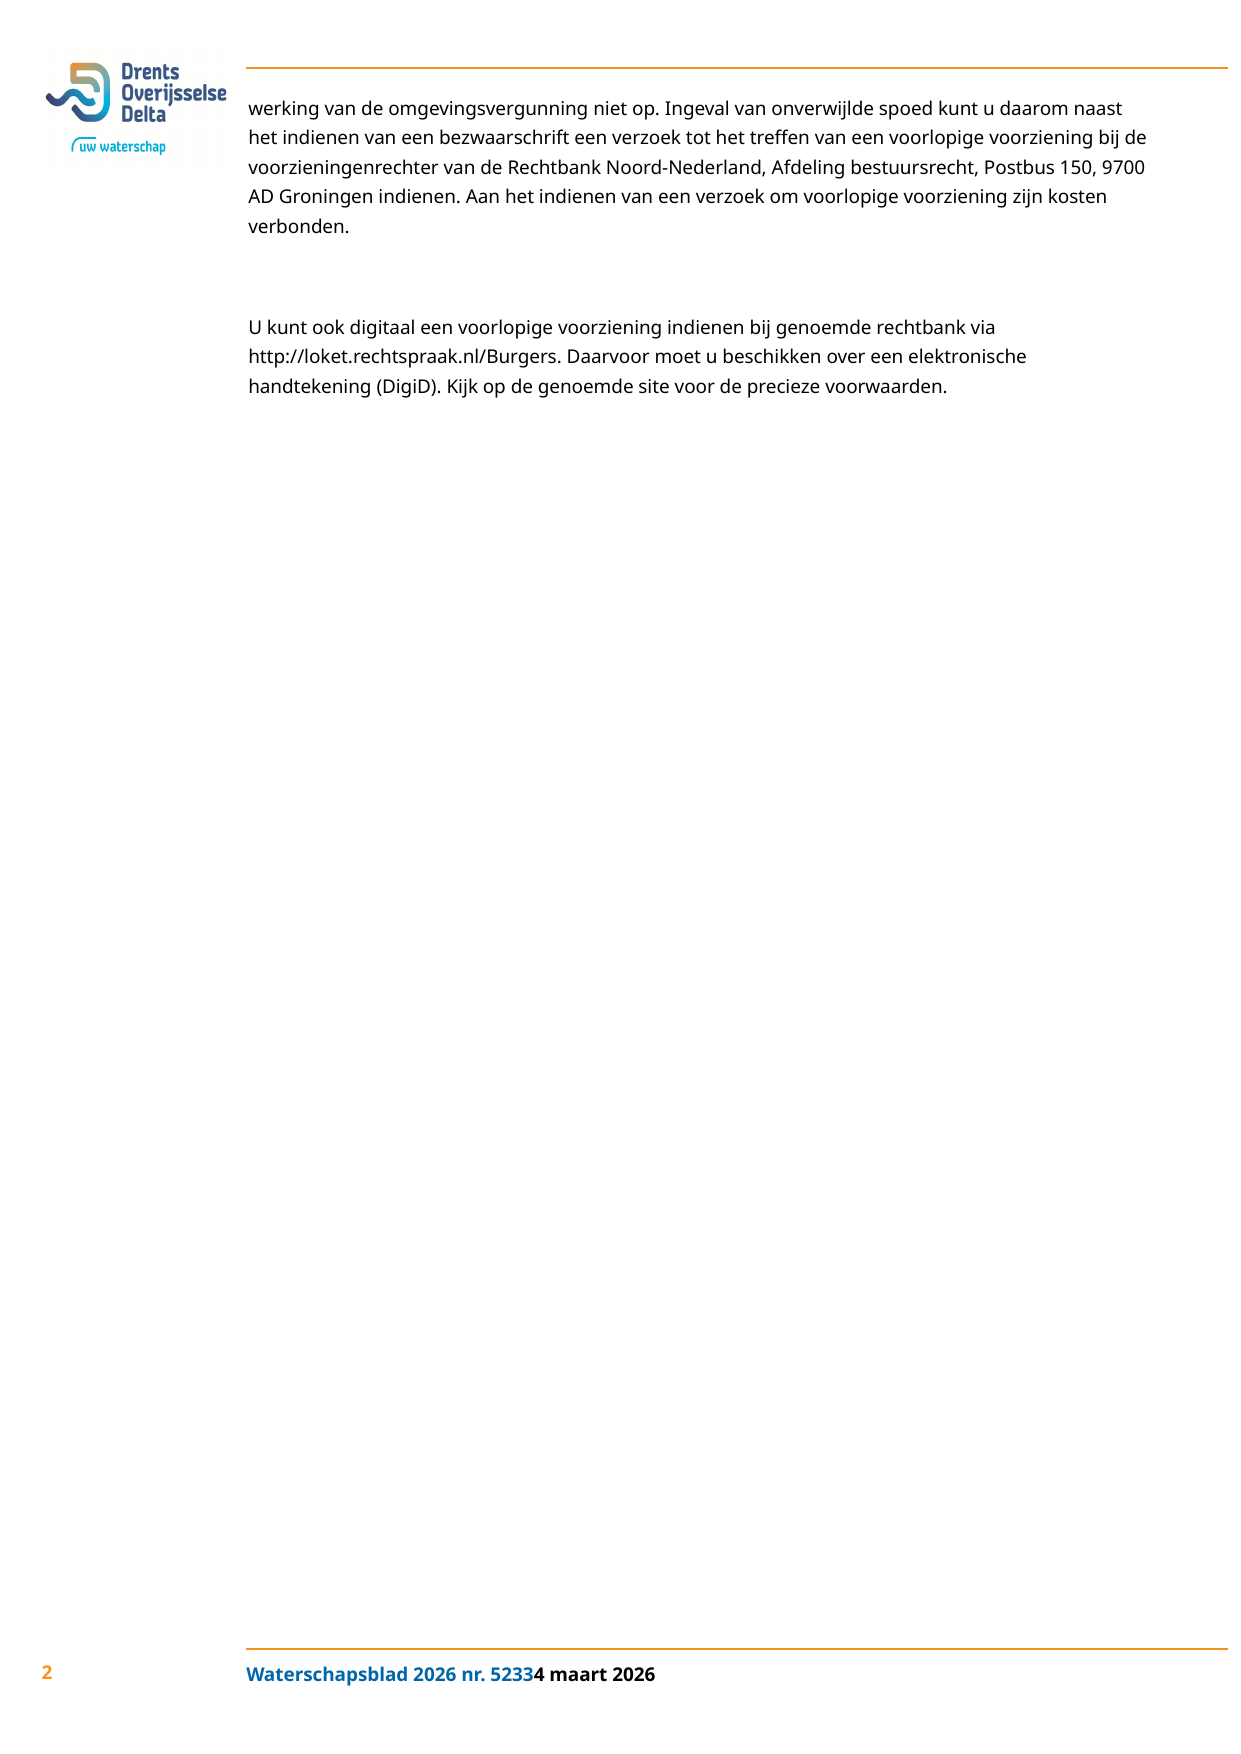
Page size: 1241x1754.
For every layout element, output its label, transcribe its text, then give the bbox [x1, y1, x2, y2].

text werking van de omgevingsvergunning niet op. Ingeval van onverwijlde spoed kunt u daarom naast het indienen van een bezwaarschrift een verzoek tot het treffen van een voorlopige voorziening bij de voorzieningenrechter van de Rechtbank Noord-Nederland, Afdeling bestuursrecht, Postbus 150, 9700 AD Groningen indienen. Aan het indienen van een verzoek om voorlopige voorziening zijn kosten verbonden. [248, 95, 1152, 239]
picture [41, 47, 231, 172]
text U kunt ook digitaal een voorlopige voorziening indienen bij genoemde rechtbank via http://loket.rechtspraak.nl/Burgers. Daarvoor moet u beschikken over een elektronische handtekening (DigiD). Kijk op de genoemde site voor de precieze voorwaarden. [248, 314, 1152, 399]
